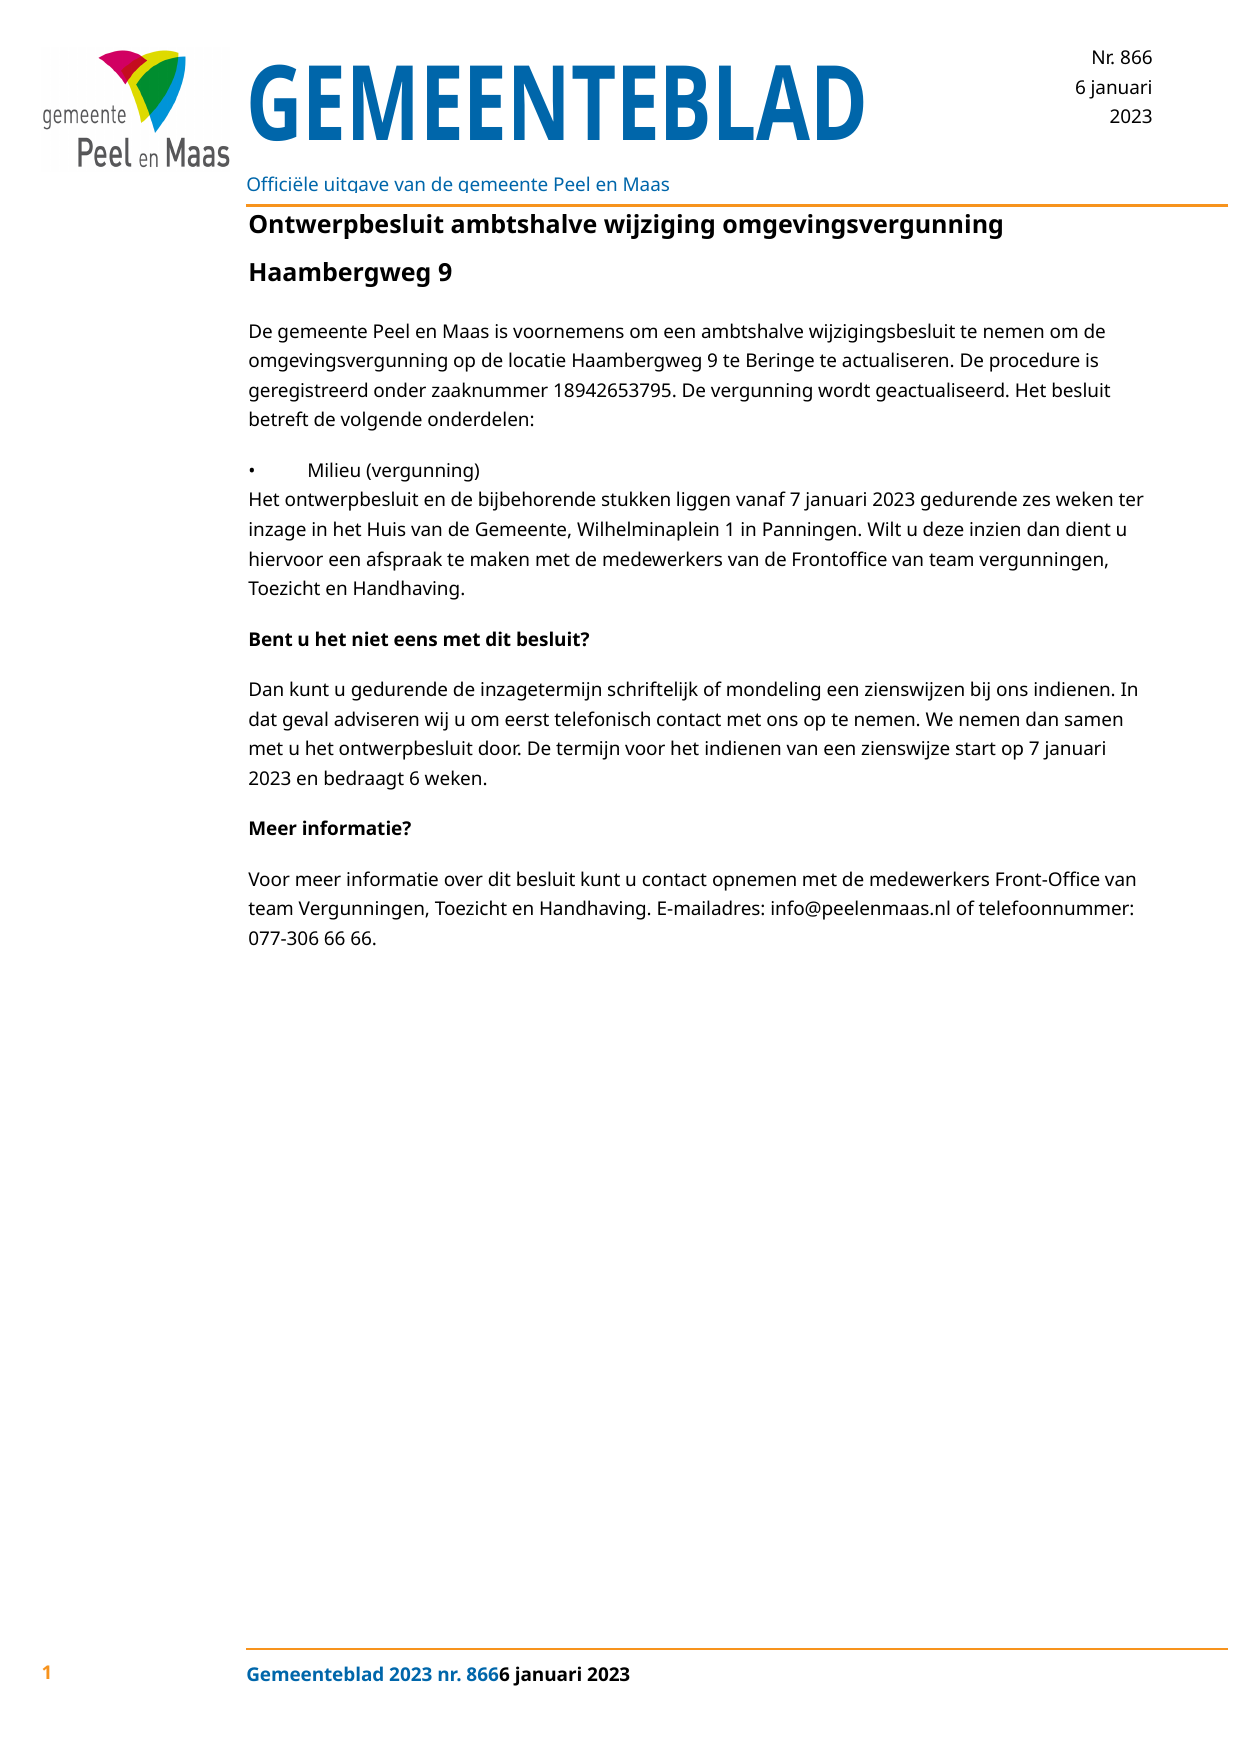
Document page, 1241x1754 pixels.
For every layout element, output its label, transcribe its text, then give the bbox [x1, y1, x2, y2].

text Meer informatie? [248, 815, 1152, 841]
text Bent u het niet eens met dit besluit? [248, 626, 1152, 652]
list Milieu (vergunning) [248, 457, 1152, 483]
text De gemeente Peel en Maas is voornemens om een ambtshalve wijzigingsbesluit te nemen om de omgevingsvergunning op de locatie Haambergweg 9 te Beringe te actualiseren. De procedure is geregistreerd onder zaaknummer 18942653795. De vergunning wordt geactualiseerd. Het besluit betreft de volgende onderdelen: [248, 318, 1152, 432]
text Ontwerpbesluit ambtshalve wijziging omgevingsvergunning Haambergweg 9 [248, 207, 1152, 288]
text Dan kunt u gedurende de inzagetermijn schriftelijk of mondeling een zienswijzen bij ons indienen. In dat geval adviseren wij u om eerst telefonisch contact met ons op te nemen. We nemen dan samen met u het ontwerpbesluit door. De termijn voor het indienen van een zienswijze start op 7 januari 2023 en bedraagt 6 weken. [248, 676, 1152, 791]
text Het ontwerpbesluit en de bijbehorende stukken liggen vanaf 7 januari 2023 gedurende zes weken ter inzage in het Huis van de Gemeente, Wilhelminaplein 1 in Panningen. Wilt u deze inzien dan dient u hiervoor een afspraak te maken met de medewerkers van de Frontoffice van team vergunningen, Toezicht en Handhaving. [248, 487, 1152, 601]
picture [41, 47, 231, 172]
text Voor meer informatie over dit besluit kunt u contact opnemen met de medewerkers Front-Office van team Vergunningen, Toezicht en Handhaving. E-mailadres: info@peelenmaas.nl of telefoonnummer: 077-306 66 66. [248, 866, 1152, 951]
